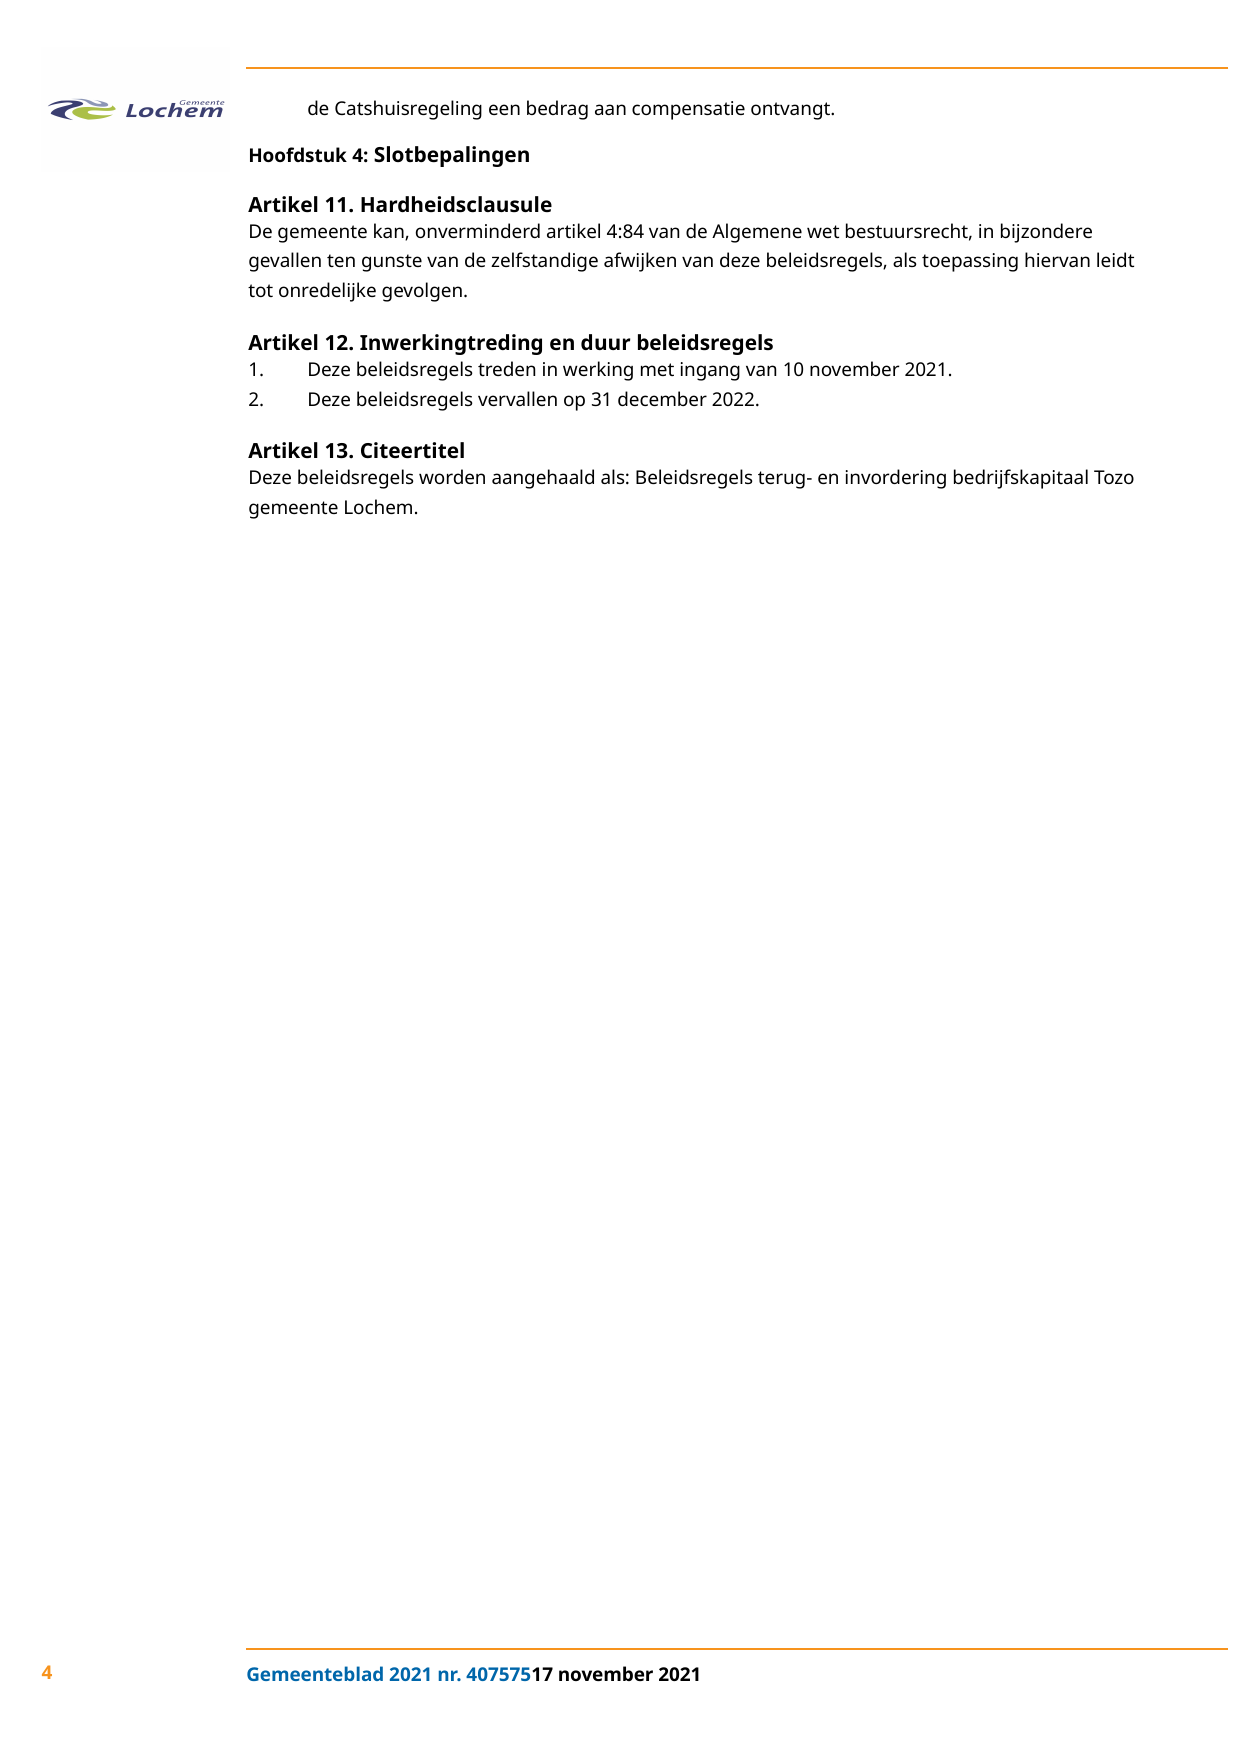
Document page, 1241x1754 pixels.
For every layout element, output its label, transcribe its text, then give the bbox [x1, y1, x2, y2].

list Deze beleidsregels treden in werking met ingang van 10 november 2021. [248, 356, 1152, 382]
text Artikel 11. Hardheidsclausule [248, 190, 1152, 218]
list de Catshuisregeling een bedrag aan compensatie ontvangt. [248, 95, 1152, 121]
text Deze beleidsregels worden aangehaald als: Beleidsregels terug- en invordering bedrijfskapitaal Tozo gemeente Lochem. [248, 464, 1152, 520]
picture [41, 47, 231, 172]
list Deze beleidsregels vervallen op 31 december 2022. [248, 386, 1152, 411]
text De gemeente kan, onverminderd artikel 4:84 van de Algemene wet bestuursrecht, in bijzondere gevallen ten gunste van de zelfstandige afwijken van deze beleidsregels, als toepassing hiervan leidt tot onredelijke gevolgen. [248, 218, 1152, 303]
text Artikel 12. Inwerkingtreding en duur beleidsregels [248, 328, 1152, 356]
text Artikel 13. Citeertitel [248, 436, 1152, 464]
text Hoofdstuk 4: Slotbepalingen [248, 140, 1152, 169]
